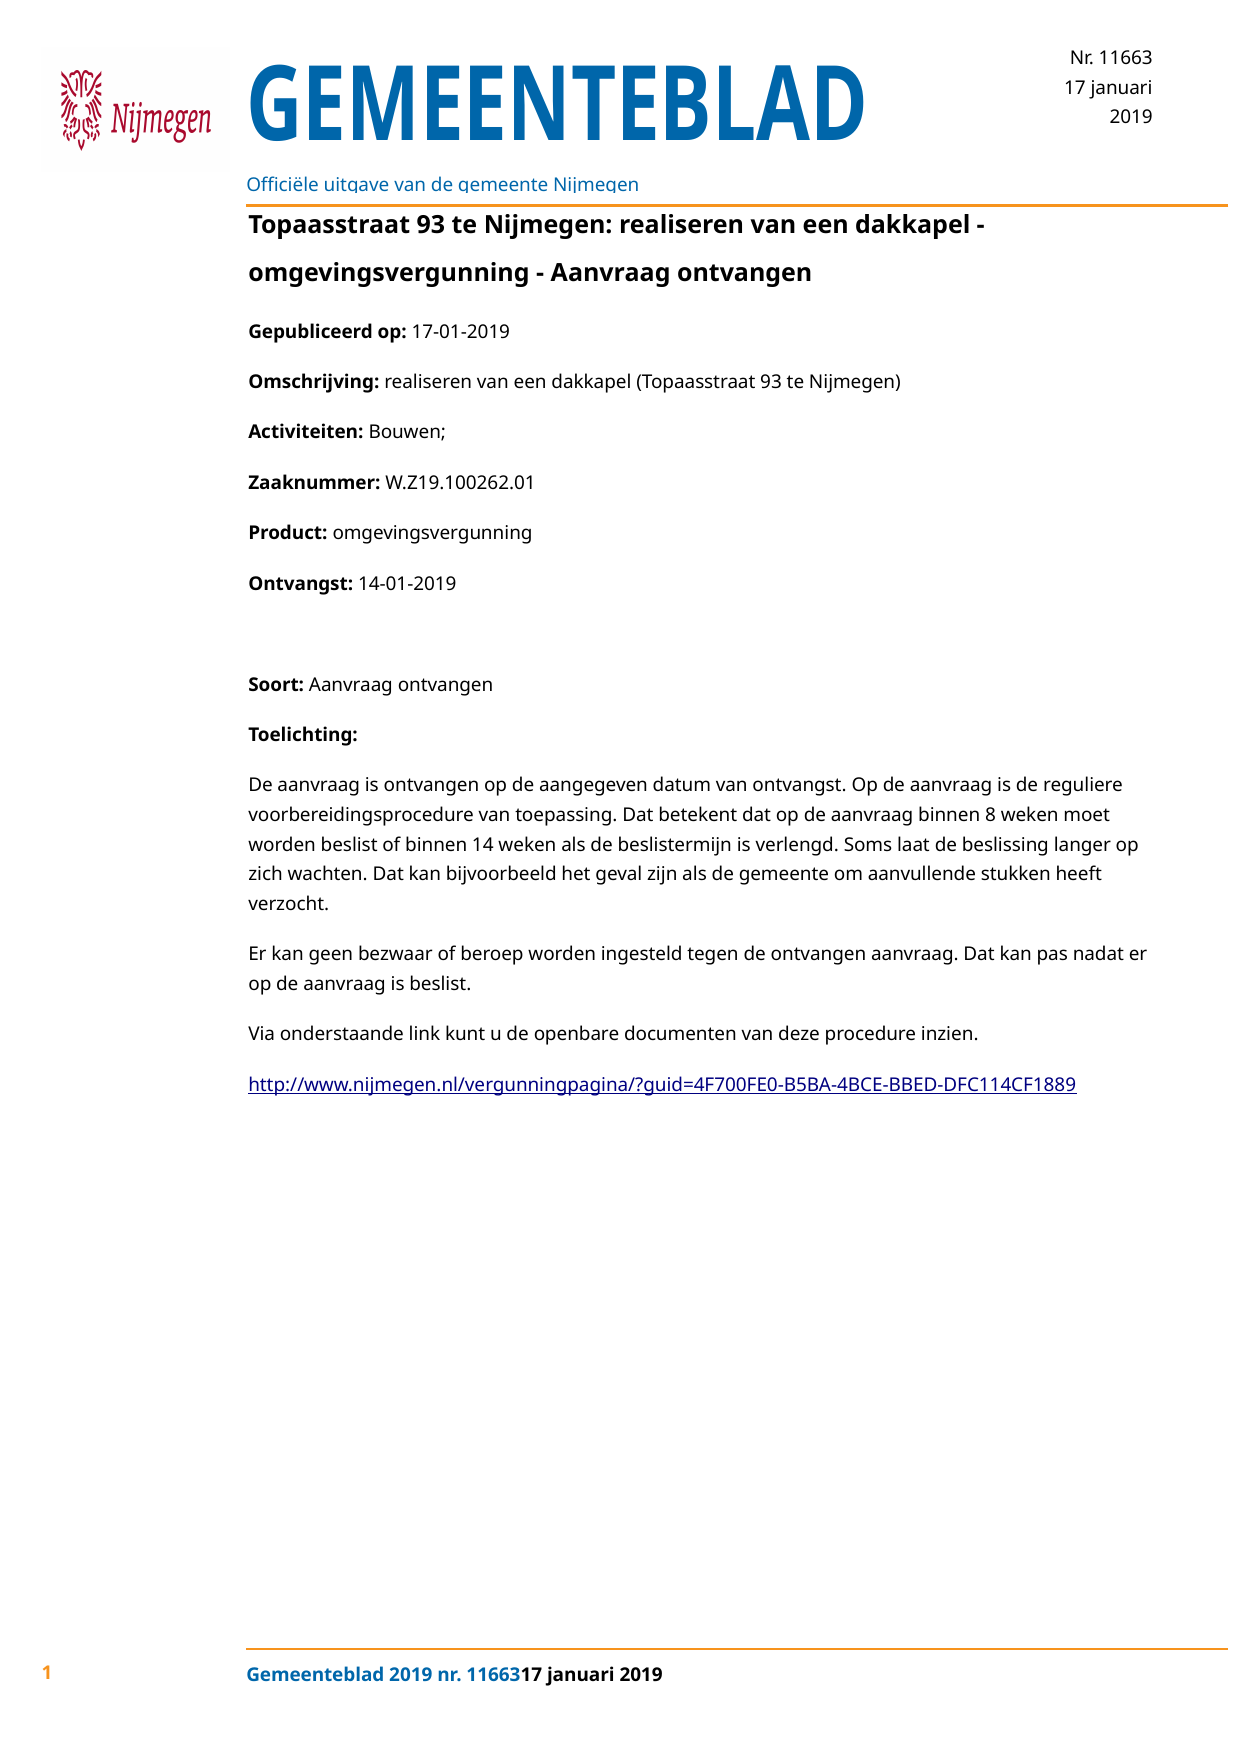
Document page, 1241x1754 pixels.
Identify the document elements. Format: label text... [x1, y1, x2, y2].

text http://www.nijmegen.nl/vergunningpagina/?guid=4F700FE0-B5BA-4BCE-BBED-DFC114CF1889 [248, 1071, 1152, 1097]
text Topaasstraat 93 te Nijmegen: realiseren van een dakkapel - omgevingsvergunning - Aanvraag ontvangen [248, 207, 1152, 288]
text De aanvraag is ontvangen op de aangegeven datum van ontvangst. Op de aanvraag is de reguliere voorbereidingsprocedure van toepassing. Dat betekent dat op de aanvraag binnen 8 weken moet worden beslist of binnen 14 weken als de beslistermijn is verlengd. Soms laat de beslissing langer op zich wachten. Dat kan bijvoorbeeld het geval zijn als de gemeente om aanvullende stukken heeft verzocht. [248, 772, 1152, 916]
text Gepubliceerd op: 17-01-2019 [248, 318, 1152, 344]
text Omschrijving: realiseren van een dakkapel (Topaasstraat 93 te Nijmegen) [248, 368, 1152, 394]
text Zaaknummer: W.Z19.100262.01 [248, 469, 1152, 495]
text Soort: Aanvraag ontvangen [248, 671, 1152, 697]
text Product: omgevingsvergunning [248, 519, 1152, 545]
text Er kan geen bezwaar of beroep worden ingesteld tegen de ontvangen aanvraag. Dat kan pas nadat er op de aanvraag is beslist. [248, 940, 1152, 996]
text Activiteiten: Bouwen; [248, 419, 1152, 444]
text Ontvangst: 14-01-2019 [248, 570, 1152, 596]
picture [41, 47, 231, 172]
text Toelichting: [248, 721, 1152, 747]
text Via onderstaande link kunt u de openbare documenten van deze procedure inzien. [248, 1020, 1152, 1046]
